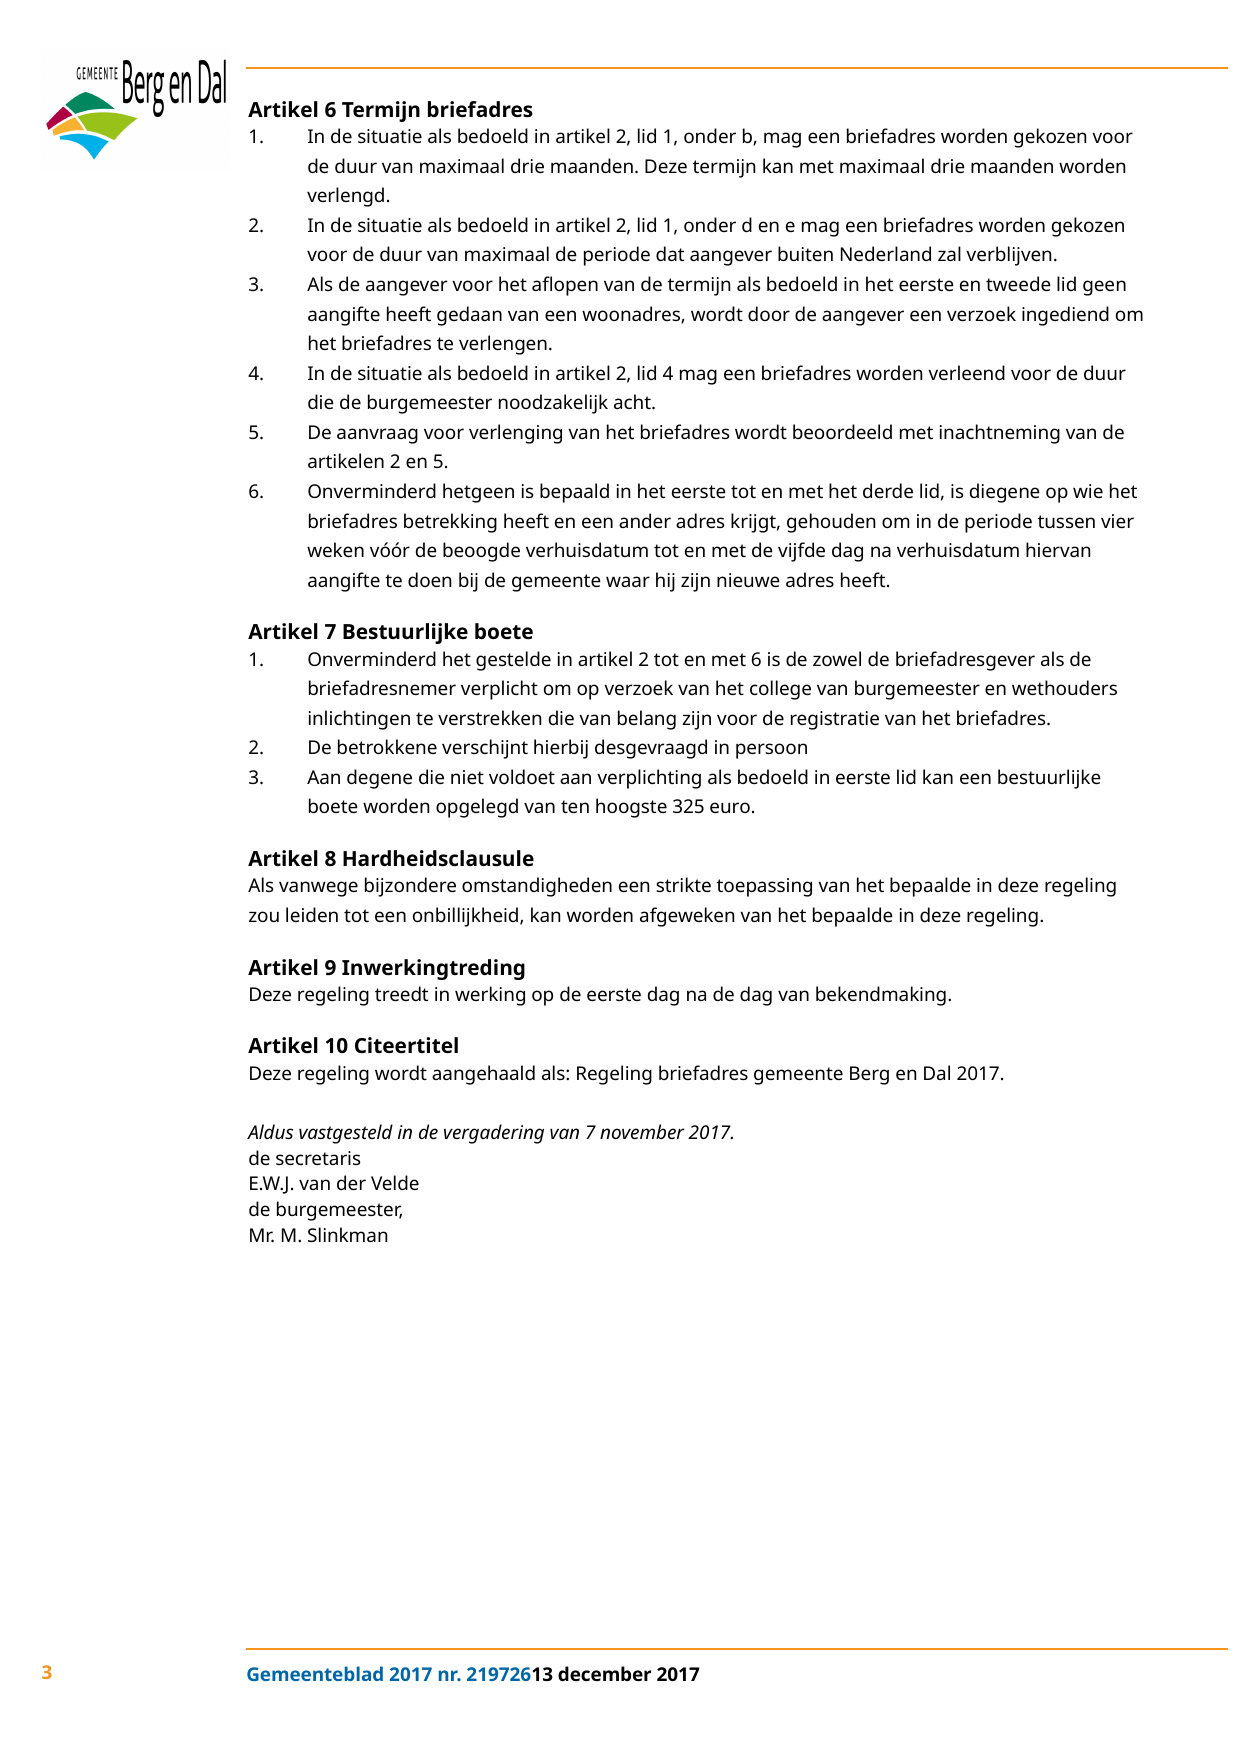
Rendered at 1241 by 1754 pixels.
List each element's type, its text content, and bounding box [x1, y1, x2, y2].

text Artikel 8 Hardheidsclausule [248, 844, 1152, 873]
list Onverminderd het gestelde in artikel 2 tot en met 6 is de zowel de briefadresgever als de briefadresnemer verplicht om op verzoek van het college van burgemeester en wethouders inlichtingen te verstrekken die van belang zijn voor de registratie van het briefadres. [248, 646, 1152, 731]
list Onverminderd hetgeen is bepaald in het eerste tot en met het derde lid, is diegene op wie het briefadres betrekking heeft en een ander adres krijgt, gehouden om in de periode tussen vier weken vóór de beoogde verhuisdatum tot en met de vijfde dag na verhuisdatum hiervan aangifte te doen bij de gemeente waar hij zijn nieuwe adres heeft. [248, 478, 1152, 593]
text Artikel 9 Inwerkingtreding [248, 953, 1152, 981]
text E.W.J. van der Velde [248, 1171, 1152, 1196]
text Mr. M. Slinkman [248, 1222, 1152, 1248]
list In de situatie als bedoeld in artikel 2, lid 1, onder b, mag een briefadres worden gekozen voor de duur van maximaal drie maanden. Deze termijn kan met maximaal drie maanden worden verlengd. [248, 123, 1152, 208]
list De aanvraag voor verlenging van het briefadres wordt beoordeeld met inachtneming van de artikelen 2 en 5. [248, 419, 1152, 474]
text Als vanwege bijzondere omstandigheden een strikte toepassing van het bepaalde in deze regeling zou leiden tot een onbillijkheid, kan worden afgeweken van het bepaalde in deze regeling. [248, 873, 1152, 928]
list In de situatie als bedoeld in artikel 2, lid 1, onder d en e mag een briefadres worden gekozen voor de duur van maximaal de periode dat aangever buiten Nederland zal verblijven. [248, 212, 1152, 267]
picture [41, 47, 231, 172]
text Artikel 7 Bestuurlijke boete [248, 617, 1152, 646]
text Aldus vastgesteld in de vergadering van 7 november 2017. [248, 1119, 1152, 1145]
list In de situatie als bedoeld in artikel 2, lid 4 mag een briefadres worden verleend voor de duur die de burgemeester noodzakelijk acht. [248, 360, 1152, 415]
text Artikel 6 Termijn briefadres [248, 95, 1152, 123]
list Als de aangever voor het aflopen van de termijn als bedoeld in het eerste en tweede lid geen aangifte heeft gedaan van een woonadres, wordt door de aangever een verzoek ingediend om het briefadres te verlengen. [248, 271, 1152, 356]
text de secretaris [248, 1145, 1152, 1171]
text Deze regeling wordt aangehaald als: Regeling briefadres gemeente Berg en Dal 2017. [248, 1060, 1152, 1086]
list Aan degene die niet voldoet aan verplichting als bedoeld in eerste lid kan een bestuurlijke boete worden opgelegd van ten hoogste 325 euro. [248, 764, 1152, 819]
text de burgemeester, [248, 1196, 1152, 1222]
text Deze regeling treedt in werking op de eerste dag na de dag van bekendmaking. [248, 981, 1152, 1007]
text Artikel 10 Citeertitel [248, 1031, 1152, 1060]
list De betrokkene verschijnt hierbij desgevraagd in persoon [248, 734, 1152, 760]
